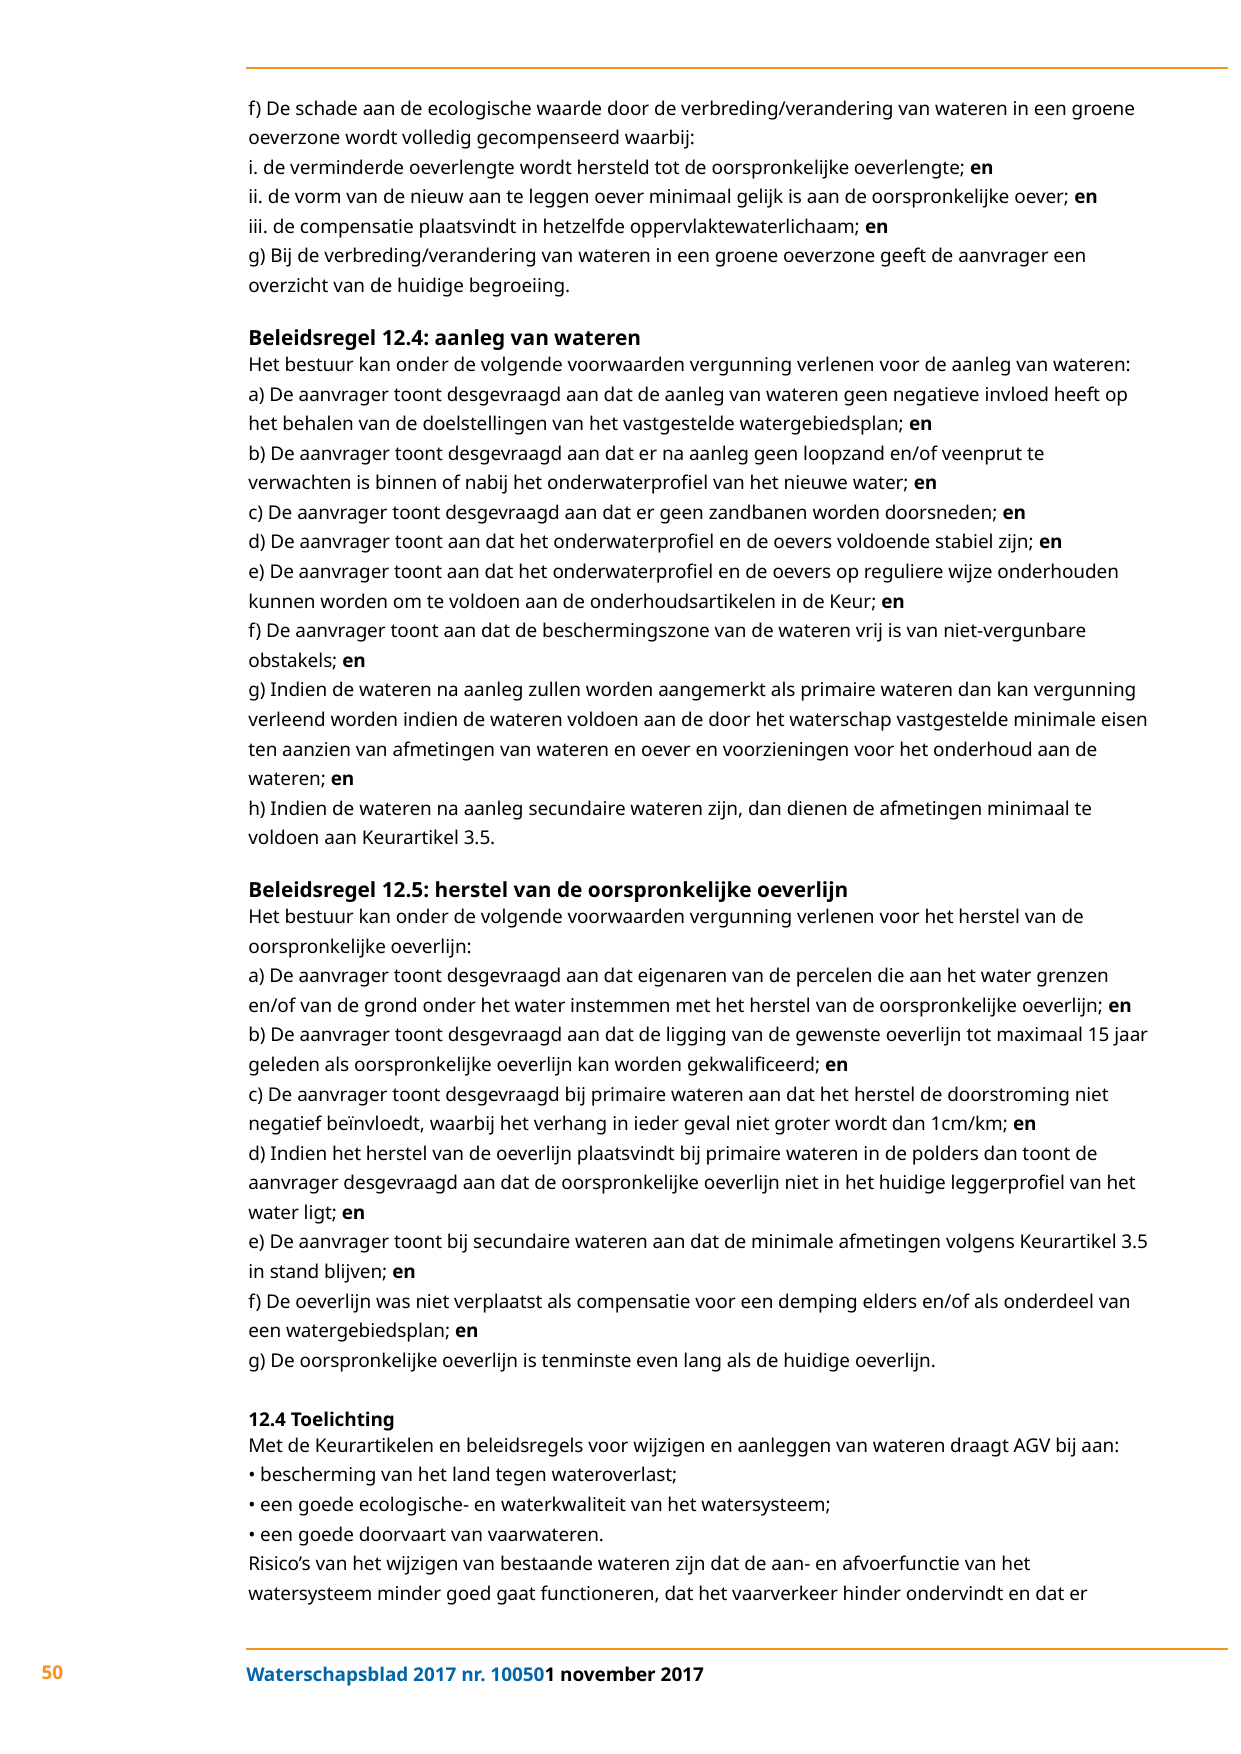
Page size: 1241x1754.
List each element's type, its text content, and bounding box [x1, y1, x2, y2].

picture [41, 47, 231, 172]
text 12.4 Toelichting [248, 1406, 1152, 1432]
text i. de verminderde oeverlengte wordt hersteld tot de oorspronkelijke oeverlengte; en [248, 154, 1152, 180]
text d) De aanvrager toont aan dat het onderwaterprofiel en de oevers voldoende stabiel zijn; en [248, 529, 1152, 554]
text Risico’s van het wijzigen van bestaande wateren zijn dat de aan- en afvoerfunctie van het watersysteem minder goed gaat functioneren, dat het vaarverkeer hinder ondervindt en dat er [248, 1550, 1152, 1606]
text g) De oorspronkelijke oeverlijn is tenminste even lang als de huidige oeverlijn. [248, 1347, 1152, 1373]
text iii. de compensatie plaatsvindt in hetzelfde oppervlaktewaterlichaam; en [248, 213, 1152, 239]
text c) De aanvrager toont desgevraagd aan dat er geen zandbanen worden doorsneden; en [248, 499, 1152, 525]
text d) Indien het herstel van de oeverlijn plaatsvindt bij primaire wateren in de polders dan toont de aanvrager desgevraagd aan dat de oorspronkelijke oeverlijn niet in het huidige leggerprofiel van het water ligt; en [248, 1140, 1152, 1225]
text a) De aanvrager toont desgevraagd aan dat de aanleg van wateren geen negatieve invloed heeft op het behalen van de doelstellingen van het vastgestelde watergebiedsplan; en [248, 381, 1152, 436]
text Het bestuur kan onder de volgende voorwaarden vergunning verlenen voor het herstel van de oorspronkelijke oeverlijn: [248, 903, 1152, 959]
text Beleidsregel 12.4: aanleg van wateren [248, 323, 1152, 351]
text h) Indien de wateren na aanleg secundaire wateren zijn, dan dienen de afmetingen minimaal te voldoen aan Keurartikel 3.5. [248, 795, 1152, 850]
text b) De aanvrager toont desgevraagd aan dat de ligging van de gewenste oeverlijn tot maximaal 15 jaar geleden als oorspronkelijke oeverlijn kan worden gekwalificeerd; en [248, 1022, 1152, 1077]
text e) De aanvrager toont aan dat het onderwaterprofiel en de oevers op reguliere wijze onderhouden kunnen worden om te voldoen aan de onderhoudsartikelen in de Keur; en [248, 558, 1152, 613]
text • een goede doorvaart van vaarwateren. [248, 1521, 1152, 1546]
text e) De aanvrager toont bij secundaire wateren aan dat de minimale afmetingen volgens Keurartikel 3.5 in stand blijven; en [248, 1229, 1152, 1284]
text Beleidsregel 12.5: herstel van de oorspronkelijke oeverlijn [248, 875, 1152, 903]
text a) De aanvrager toont desgevraagd aan dat eigenaren van de percelen die aan het water grenzen en/of van de grond onder het water instemmen met het herstel van de oorspronkelijke oeverlijn; en [248, 962, 1152, 1018]
text g) Indien de wateren na aanleg zullen worden aangemerkt als primaire wateren dan kan vergunning verleend worden indien de wateren voldoen aan de door het waterschap vastgestelde minimale eisen ten aanzien van afmetingen van wateren en oever en voorzieningen voor het onderhoud aan de wateren; en [248, 677, 1152, 791]
text c) De aanvrager toont desgevraagd bij primaire wateren aan dat het herstel de doorstroming niet negatief beïnvloedt, waarbij het verhang in ieder geval niet groter wordt dan 1cm/km; en [248, 1081, 1152, 1136]
text ii. de vorm van de nieuw aan te leggen oever minimaal gelijk is aan de oorspronkelijke oever; en [248, 183, 1152, 209]
text Met de Keurartikelen en beleidsregels voor wijzigen en aanleggen van wateren draagt AGV bij aan: [248, 1432, 1152, 1458]
text f) De oeverlijn was niet verplaatst als compensatie voor een demping elders en/of als onderdeel van een watergebiedsplan; en [248, 1288, 1152, 1343]
text f) De schade aan de ecologische waarde door de verbreding/verandering van wateren in een groene oeverzone wordt volledig gecompenseerd waarbij: [248, 95, 1152, 150]
text g) Bij de verbreding/verandering van wateren in een groene oeverzone geeft de aanvrager een overzicht van de huidige begroeiing. [248, 243, 1152, 298]
text b) De aanvrager toont desgevraagd aan dat er na aanleg geen loopzand en/of veenprut te verwachten is binnen of nabij het onderwaterprofiel van het nieuwe water; en [248, 440, 1152, 495]
text f) De aanvrager toont aan dat de beschermingszone van de wateren vrij is van niet-vergunbare obstakels; en [248, 617, 1152, 673]
text Het bestuur kan onder de volgende voorwaarden vergunning verlenen voor de aanleg van wateren: [248, 351, 1152, 377]
text • bescherming van het land tegen wateroverlast; [248, 1462, 1152, 1487]
text • een goede ecologische- en waterkwaliteit van het watersysteem; [248, 1491, 1152, 1517]
